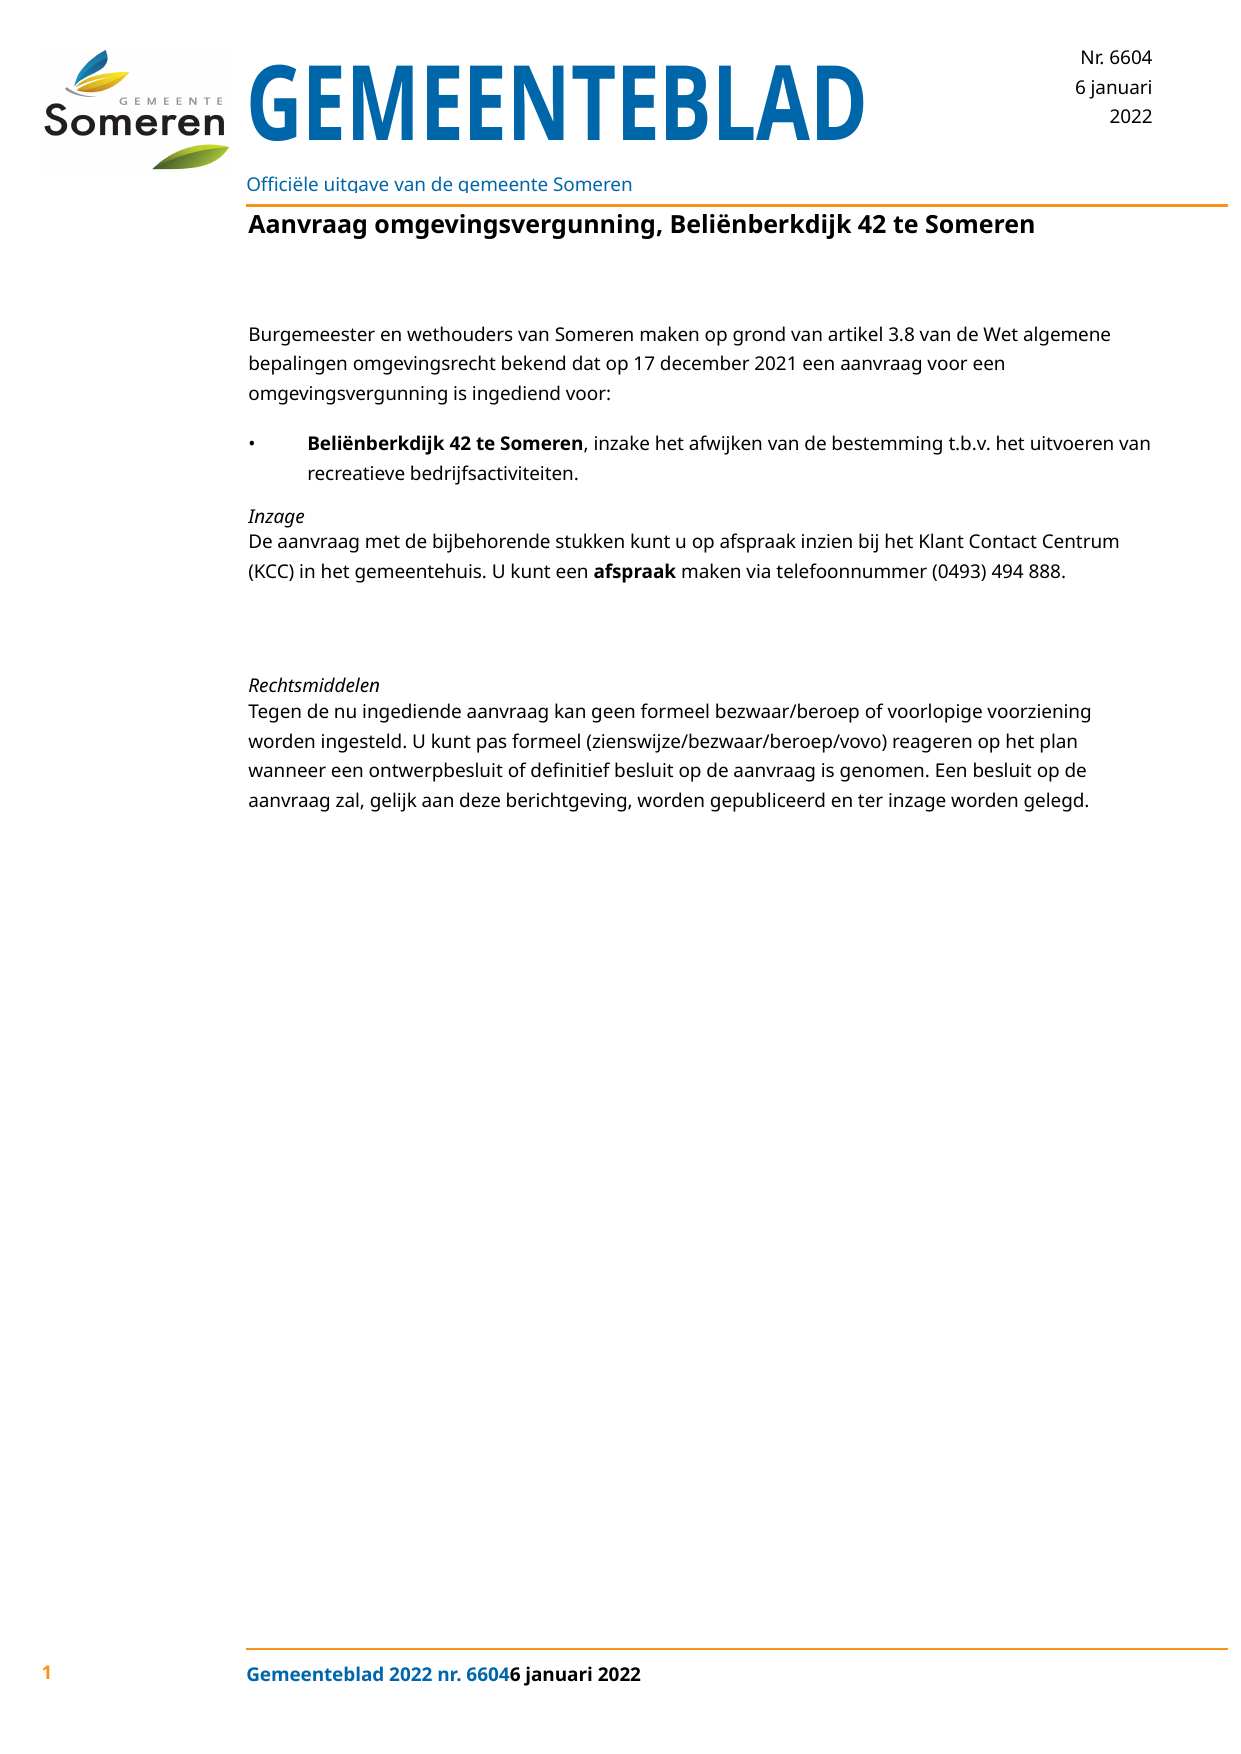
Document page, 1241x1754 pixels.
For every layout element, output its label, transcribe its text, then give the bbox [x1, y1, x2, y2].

text Inzage [248, 503, 1152, 529]
text Tegen de nu ingediende aanvraag kan geen formeel bezwaar/beroep of voorlopige voorziening worden ingesteld. U kunt pas formeel (zienswijze/bezwaar/beroep/vovo) reageren op het plan wanneer een ontwerpbesluit of definitief besluit op de aanvraag is genomen. Een besluit op de aanvraag zal, gelijk aan deze berichtgeving, worden gepubliceerd en ter inzage worden gelegd. [248, 698, 1152, 813]
picture [41, 47, 231, 172]
text De aanvraag met de bijbehorende stukken kunt u op afspraak inzien bij het Klant Contact Centrum (KCC) in het gemeentehuis. U kunt een afspraak maken via telefoonnummer (0493) 494 888. [248, 529, 1152, 584]
text Rechtsmiddelen [248, 673, 1152, 698]
text Burgemeester en wethouders van Someren maken op grond van artikel 3.8 van de Wet algemene bepalingen omgevingsrecht bekend dat op 17 december 2021 een aanvraag voor een omgevingsvergunning is ingediend voor: [248, 321, 1152, 406]
text Aanvraag omgevingsvergunning, Beliënberkdijk 42 te Someren [248, 207, 1152, 241]
list Beliënberkdijk 42 te Someren, inzake het afwijken van de bestemming t.b.v. het uitvoeren van recreatieve bedrijfsactiviteiten. [248, 430, 1152, 486]
